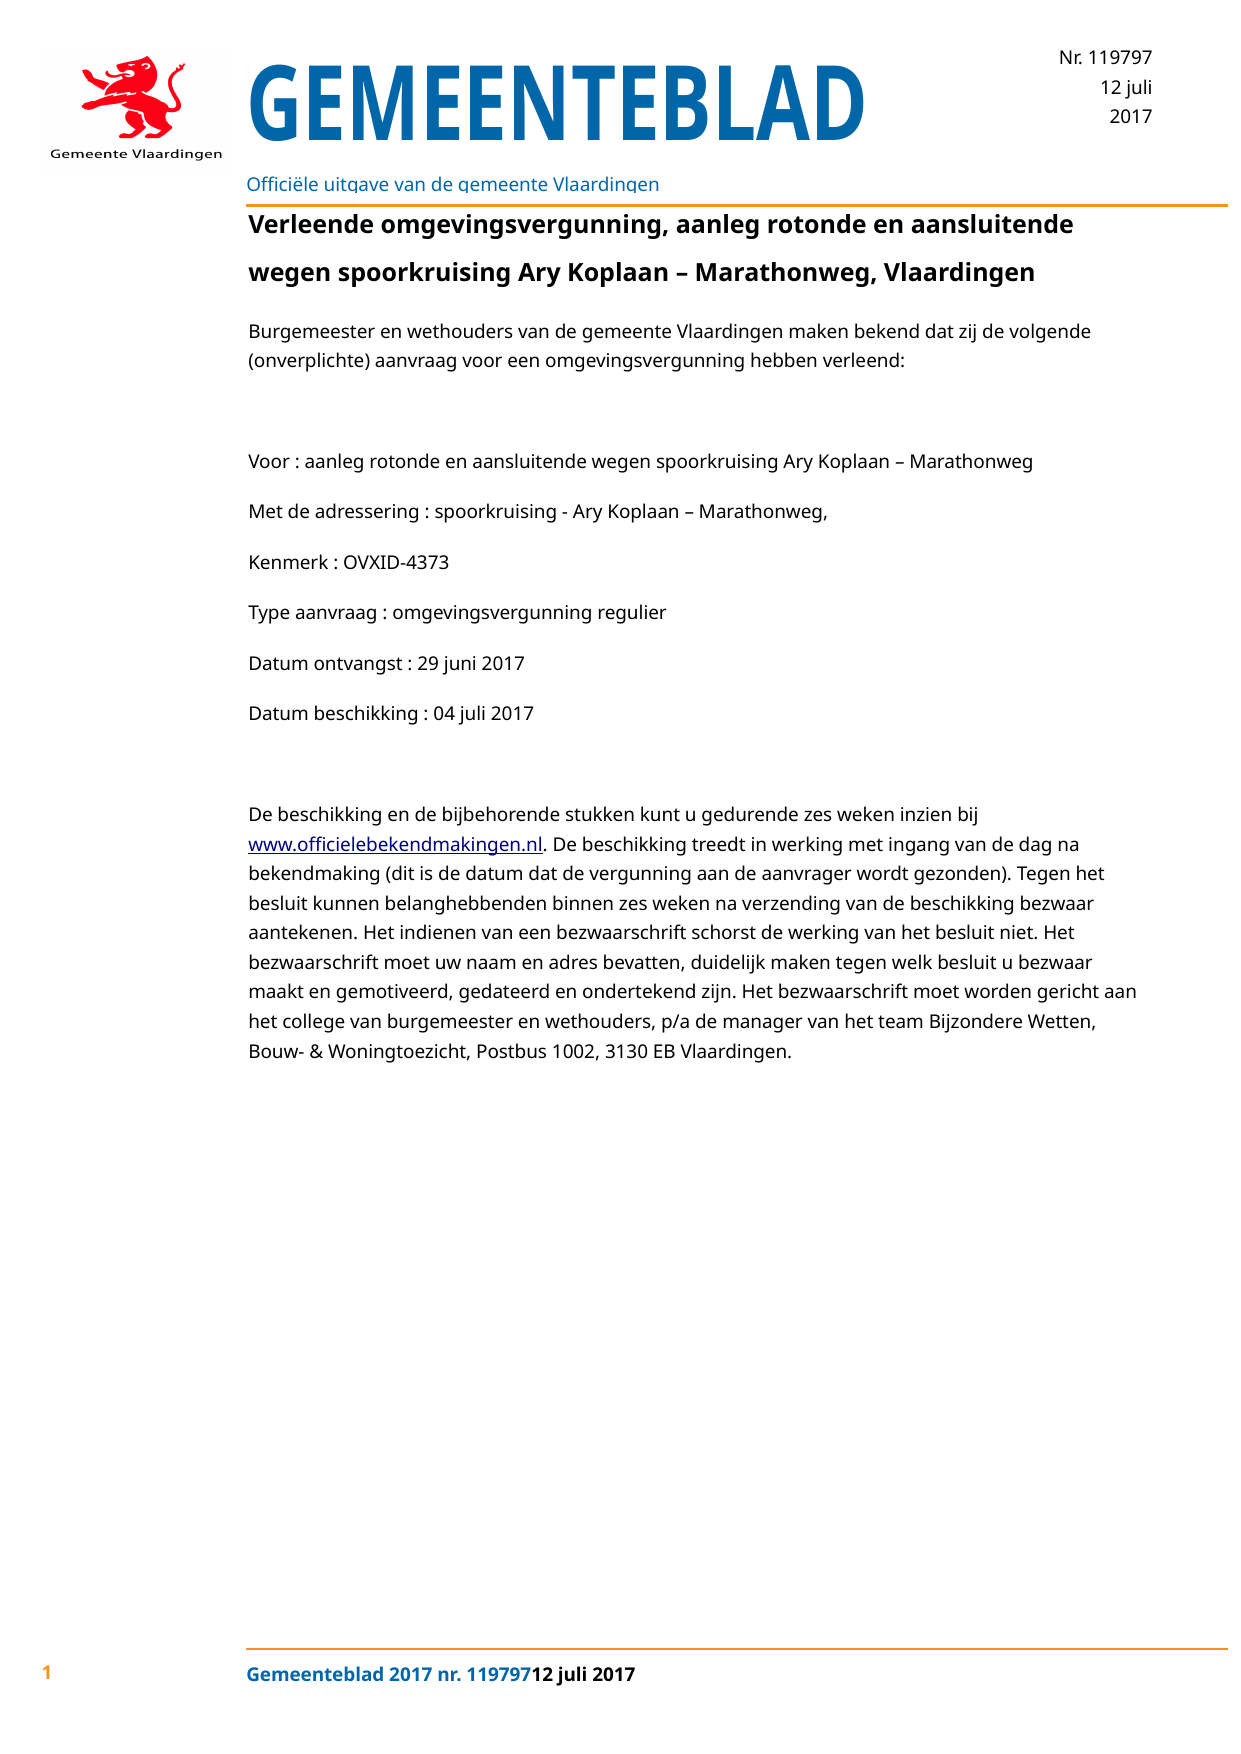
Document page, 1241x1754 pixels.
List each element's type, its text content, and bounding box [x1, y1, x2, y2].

text Datum beschikking : 04 juli 2017 [248, 700, 1152, 726]
text Met de adressering : spoorkruising - Ary Koplaan – Marathonweg, [248, 499, 1152, 524]
text Kenmerk : OVXID-4373 [248, 549, 1152, 575]
text Verleende omgevingsvergunning, aanleg rotonde en aansluitende wegen spoorkruising Ary Koplaan – Marathonweg, Vlaardingen [248, 207, 1152, 288]
text Datum ontvangst : 29 juni 2017 [248, 650, 1152, 676]
text De beschikking en de bijbehorende stukken kunt u gedurende zes weken inzien bij www.officielebekendmakingen.nl. De beschikking treedt in werking met ingang van de dag na bekendmaking (dit is de datum dat de vergunning aan de aanvrager wordt gezonden). Tegen het besluit kunnen belanghebbenden binnen zes weken na verzending van de beschikking bezwaar aantekenen. Het indienen van een bezwaarschrift schorst de werking van het besluit niet. Het bezwaarschrift moet uw naam en adres bevatten, duidelijk maken tegen welk besluit u bezwaar maakt en gemotiveerd, gedateerd en ondertekend zijn. Het bezwaarschrift moet worden gericht aan het college van burgemeester en wethouders, p/a de manager van het team Bijzondere Wetten, Bouw- & Woningtoezicht, Postbus 1002, 3130 EB Vlaardingen. [248, 801, 1152, 1064]
picture [41, 47, 231, 172]
text Type aanvraag : omgevingsvergunning regulier [248, 599, 1152, 625]
text Voor : aanleg rotonde en aansluitende wegen spoorkruising Ary Koplaan – Marathonweg [248, 448, 1152, 474]
text Burgemeester en wethouders van de gemeente Vlaardingen maken bekend dat zij de volgende (onverplichte) aanvraag voor een omgevingsvergunning hebben verleend: [248, 318, 1152, 373]
